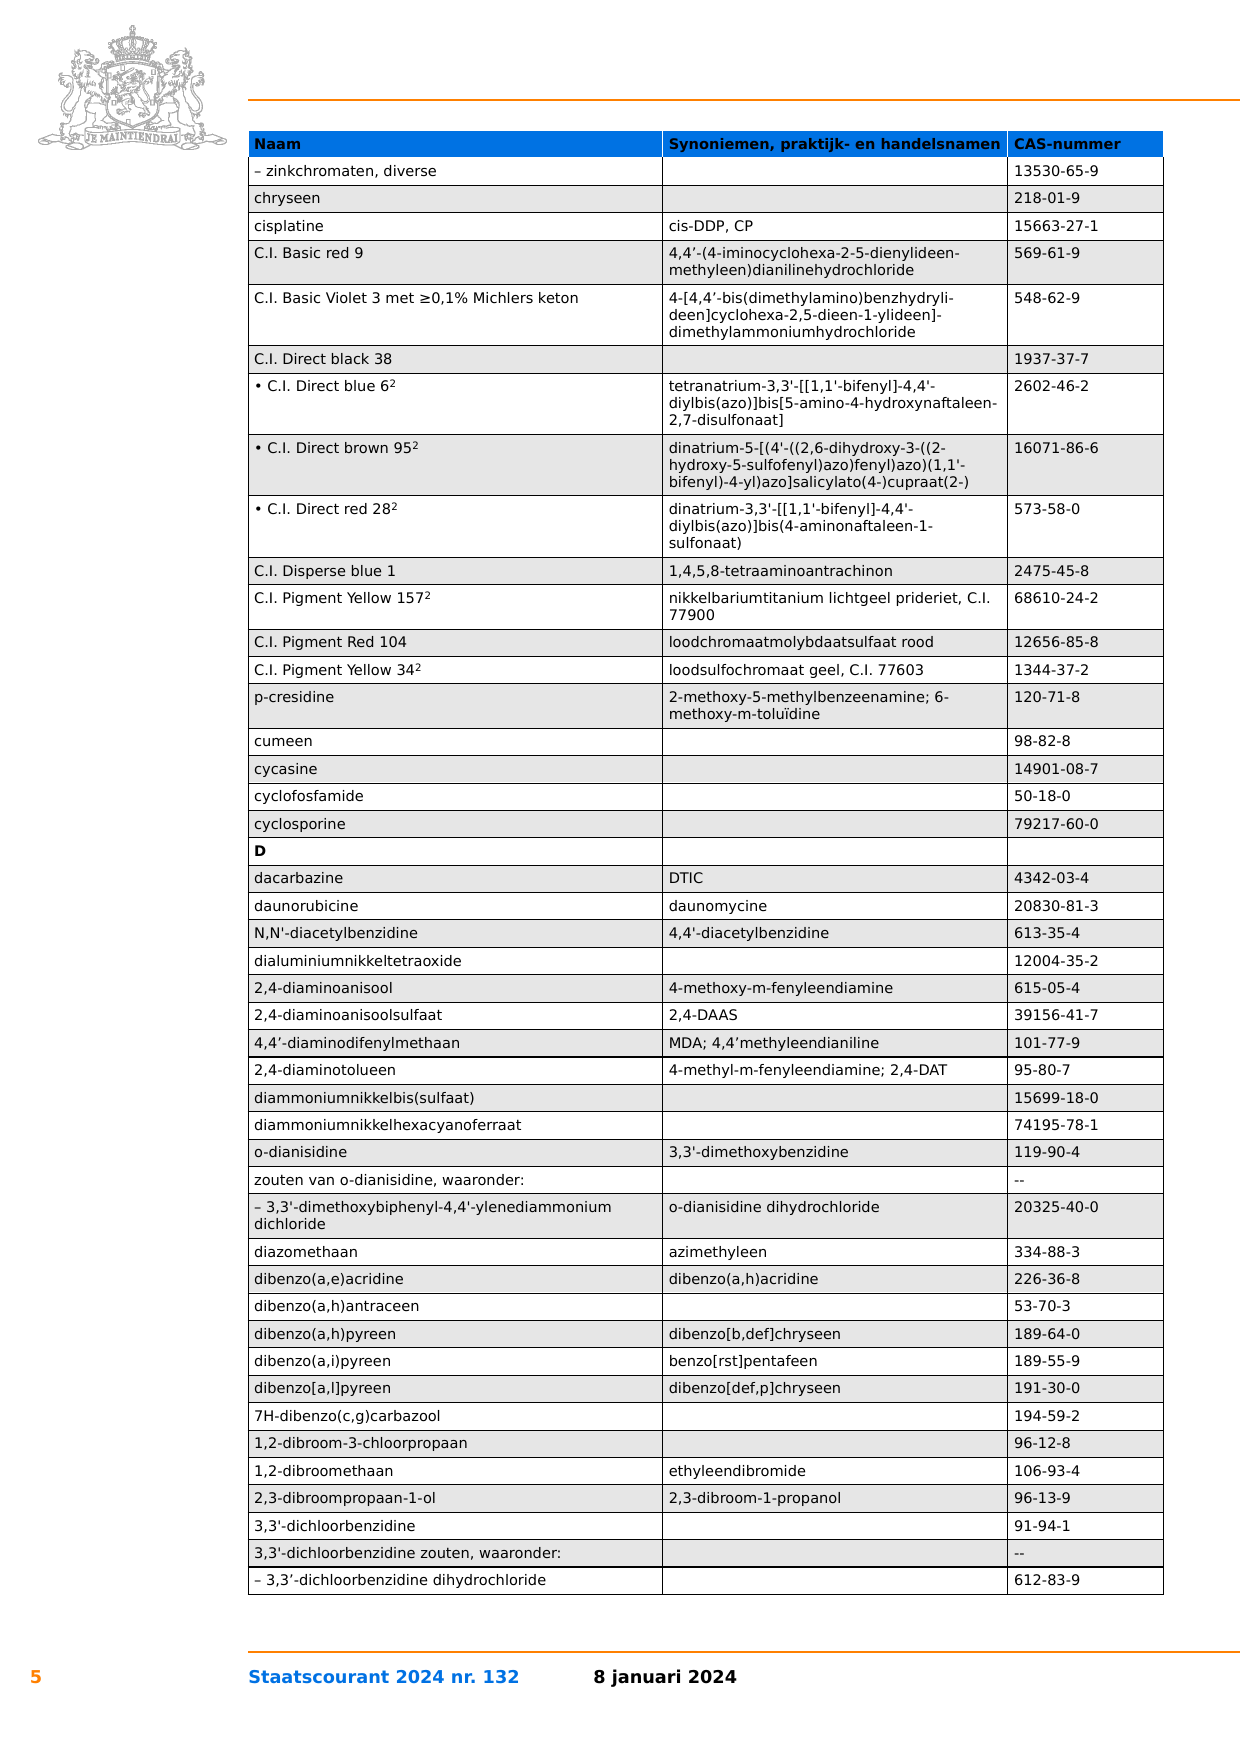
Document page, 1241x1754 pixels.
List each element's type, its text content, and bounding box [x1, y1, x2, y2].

table_cell C.I. Direct black 38 [249, 346, 662, 373]
table_cell ethyleendibromide [663, 1458, 1007, 1484]
table_cell 12656-85-8 [1008, 630, 1163, 656]
table_cell 612-83-9 [1008, 1568, 1163, 1594]
table_cell 2475-45-8 [1008, 558, 1163, 584]
table_cell zouten van o-dianisidine, waaronder: [249, 1167, 662, 1193]
table_cell dinatrium-3,3'-[[1,1'-bifenyl]-4,4'-diylbis(azo)]bis(4-aminonaftaleen-1-sulfonaat) [663, 496, 1007, 557]
table_cell 548-62-9 [1008, 285, 1163, 345]
table_cell 2,4-diaminoanisool [249, 975, 662, 1002]
table_cell tetranatrium-3,3'-[[1,1'-bifenyl]-4,4'-diylbis(azo)]bis[5-amino-4-hydroxynaftaleen-2,7-disulfonaat] [663, 374, 1007, 434]
table_cell diazomethaan [249, 1239, 662, 1265]
table_cell 1,2-dibroom-3-chloorpropaan [249, 1431, 662, 1457]
table_cell 3,3'-dimethoxybenzidine [663, 1140, 1007, 1166]
table_cell 20830-81-3 [1008, 893, 1163, 919]
table_cell dacarbazine [249, 866, 662, 892]
table_cell 1,2-dibroomethaan [249, 1458, 662, 1484]
table_cell 615-05-4 [1008, 975, 1163, 1002]
table_cell [663, 756, 1007, 782]
table_cell 68610-24-2 [1008, 585, 1163, 628]
table_cell benzo[rst]pentafeen [663, 1348, 1007, 1375]
table_cell 1937-37-7 [1008, 346, 1163, 373]
table_cell dibenzo[b,def]chryseen [663, 1321, 1007, 1347]
table_cell 15699-18-0 [1008, 1085, 1163, 1111]
table_cell 96-13-9 [1008, 1485, 1163, 1512]
table_cell cisplatine [249, 213, 662, 239]
table_header Naam [249, 131, 662, 157]
table_cell [663, 1431, 1007, 1457]
table_cell o-dianisidine dihydrochloride [663, 1194, 1007, 1238]
table_cell C.I. Disperse blue 1 [249, 558, 662, 584]
table_cell 13530-65-9 [1008, 158, 1163, 185]
table_cell p-cresidine [249, 684, 662, 728]
table_cell – 3,3'-dimethoxybiphenyl-4,4'-ylenediammonium dichloride [249, 1194, 662, 1238]
table_cell cumeen [249, 729, 662, 755]
table_cell cycasine [249, 756, 662, 782]
table_cell [663, 1540, 1007, 1566]
table_cell [663, 158, 1007, 185]
table_cell dibenzo(a,h)pyreen [249, 1321, 662, 1347]
table_cell • C.I. Direct red 282 [249, 496, 662, 557]
table_cell • C.I. Direct brown 952 [249, 435, 662, 495]
table_cell [663, 1568, 1007, 1594]
table_cell 4,4’-(4-iminocyclohexa-2-5-dienylideen­methyleen)dianilinehydrochloride [663, 241, 1007, 284]
table_cell 3,3'-dichloorbenzidine [249, 1513, 662, 1539]
table_cell dibenzo(a,h)antraceen [249, 1294, 662, 1320]
table_cell dibenzo(a,i)pyreen [249, 1348, 662, 1375]
table_cell [663, 1167, 1007, 1193]
table_cell 4-[4,4’-bis(dimethylamino)benzhydryli-deen]cyclohexa-2,5-dieen-1-ylideen]-dimethylammoniumhydrochloride [663, 285, 1007, 345]
table_cell 119-90-4 [1008, 1140, 1163, 1166]
table_cell [663, 948, 1007, 974]
table_cell cis-DDP, CP [663, 213, 1007, 239]
table_cell 2,3-dibroom-1-propanol [663, 1485, 1007, 1512]
table_cell – zinkchromaten, diverse [249, 158, 662, 185]
table_cell [663, 784, 1007, 810]
table_cell [663, 186, 1007, 212]
table_cell 7H-dibenzo(c,g)carbazool [249, 1403, 662, 1429]
table_cell daunomycine [663, 893, 1007, 919]
table_cell [663, 1294, 1007, 1320]
table_cell C.I. Pigment Yellow 342 [249, 657, 662, 683]
table_cell [663, 1403, 1007, 1429]
table_cell 20325-40-0 [1008, 1194, 1163, 1238]
table_cell 189-55-9 [1008, 1348, 1163, 1375]
table_cell [663, 1513, 1007, 1539]
table_cell 79217-60-0 [1008, 811, 1163, 837]
table_cell azimethyleen [663, 1239, 1007, 1265]
table_cell [663, 838, 1007, 864]
table_cell dibenzo(a,e)acridine [249, 1266, 662, 1292]
table_cell 194-59-2 [1008, 1403, 1163, 1429]
table_cell C.I. Basic red 9 [249, 241, 662, 284]
table_cell – 3,3’-dichloorbenzidine dihydrochloride [249, 1568, 662, 1594]
table_cell 4-methoxy-m-fenyleendiamine [663, 975, 1007, 1002]
table_cell DTIC [663, 866, 1007, 892]
table_cell 4342-03-4 [1008, 866, 1163, 892]
table_cell 91-94-1 [1008, 1513, 1163, 1539]
picture [38, 25, 227, 150]
table_cell 226-36-8 [1008, 1266, 1163, 1292]
table_cell 189-64-0 [1008, 1321, 1163, 1347]
table_cell 2,4-diaminoanisoolsulfaat [249, 1003, 662, 1029]
table_cell • C.I. Direct blue 62 [249, 374, 662, 434]
table_cell 2-methoxy-5-methylbenzeenamine; 6-methoxy-m-toluïdine [663, 684, 1007, 728]
table_header Synoniemen, praktijk- en handelsnamen [663, 131, 1007, 157]
table_cell diammoniumnikkelbis(sulfaat) [249, 1085, 662, 1111]
table_cell 106-93-4 [1008, 1458, 1163, 1484]
table_cell 218-01-9 [1008, 186, 1163, 212]
table_cell 53-70-3 [1008, 1294, 1163, 1320]
table_cell 1344-37-2 [1008, 657, 1163, 683]
table_cell 2,4-diaminotolueen [249, 1058, 662, 1084]
table_cell 2,4-DAAS [663, 1003, 1007, 1029]
table_cell o-dianisidine [249, 1140, 662, 1166]
table_cell [663, 346, 1007, 373]
table_cell cyclosporine [249, 811, 662, 837]
table_cell 334-88-3 [1008, 1239, 1163, 1265]
table_cell C.I. Pigment Red 104 [249, 630, 662, 656]
table_cell [663, 811, 1007, 837]
table_cell 50-18-0 [1008, 784, 1163, 810]
table_header CAS-nummer [1008, 131, 1163, 157]
table_cell 1,4,5,8-tetraaminoantrachinon [663, 558, 1007, 584]
table_cell dibenzo[def,p]chryseen [663, 1376, 1007, 1402]
table_cell 191-30-0 [1008, 1376, 1163, 1402]
table_cell loodsulfochromaat geel, C.I. 77603 [663, 657, 1007, 683]
table_cell D [249, 838, 662, 864]
table_cell dinatrium-5-[(4'-((2,6-dihydroxy-3-((2-hydroxy-5-sulfofenyl)azo)fenyl)azo)(1,1'-bifenyl)-4-yl)azo]salicylato(4-)cupraat(2-) [663, 435, 1007, 495]
table_cell [663, 1085, 1007, 1111]
table_cell MDA; 4,4’methyleendianiline [663, 1030, 1007, 1056]
table_cell dialuminiumnikkeltetraoxide [249, 948, 662, 974]
table_cell 613-35-4 [1008, 920, 1163, 947]
table_cell chryseen [249, 186, 662, 212]
table_cell [663, 1112, 1007, 1138]
table_cell 4,4'-diacetylbenzidine [663, 920, 1007, 947]
table_cell [1008, 838, 1163, 864]
table_cell 74195-78-1 [1008, 1112, 1163, 1138]
table_cell C.I. Basic Violet 3 met ≥0,1% Michlers keton [249, 285, 662, 345]
table_cell 96-12-8 [1008, 1431, 1163, 1457]
table_cell 3,3'-dichloorbenzidine zouten, waaronder: [249, 1540, 662, 1566]
table_cell C.I. Pigment Yellow 1572 [249, 585, 662, 628]
table_cell loodchromaatmolybdaatsulfaat rood [663, 630, 1007, 656]
table_cell -- [1008, 1167, 1163, 1193]
table_cell 4,4’-diaminodifenylmethaan [249, 1030, 662, 1056]
table_cell 16071-86-6 [1008, 435, 1163, 495]
table_cell 2602-46-2 [1008, 374, 1163, 434]
table_cell 569-61-9 [1008, 241, 1163, 284]
table_cell nikkelbariumtitanium lichtgeel prideriet, C.I. 77900 [663, 585, 1007, 628]
table_cell 95-80-7 [1008, 1058, 1163, 1084]
table_cell 39156-41-7 [1008, 1003, 1163, 1029]
table_cell cyclofosfamide [249, 784, 662, 810]
table_cell -- [1008, 1540, 1163, 1566]
table_cell 98-82-8 [1008, 729, 1163, 755]
table_cell 14901-08-7 [1008, 756, 1163, 782]
table_cell 120-71-8 [1008, 684, 1163, 728]
table_cell 4-methyl-m-fenyleendiamine; 2,4-DAT [663, 1058, 1007, 1084]
table_cell 15663-27-1 [1008, 213, 1163, 239]
table_cell 12004-35-2 [1008, 948, 1163, 974]
table_cell diammoniumnikkelhexacyanoferraat [249, 1112, 662, 1138]
table_cell N,N'-diacetylbenzidine [249, 920, 662, 947]
table_cell 101-77-9 [1008, 1030, 1163, 1056]
table_cell 2,3-dibroompropaan-1-ol [249, 1485, 662, 1512]
table_cell dibenzo[a,l]pyreen [249, 1376, 662, 1402]
table_cell 573-58-0 [1008, 496, 1163, 557]
table_cell daunorubicine [249, 893, 662, 919]
table_cell dibenzo(a,h)acridine [663, 1266, 1007, 1292]
table_cell [663, 729, 1007, 755]
